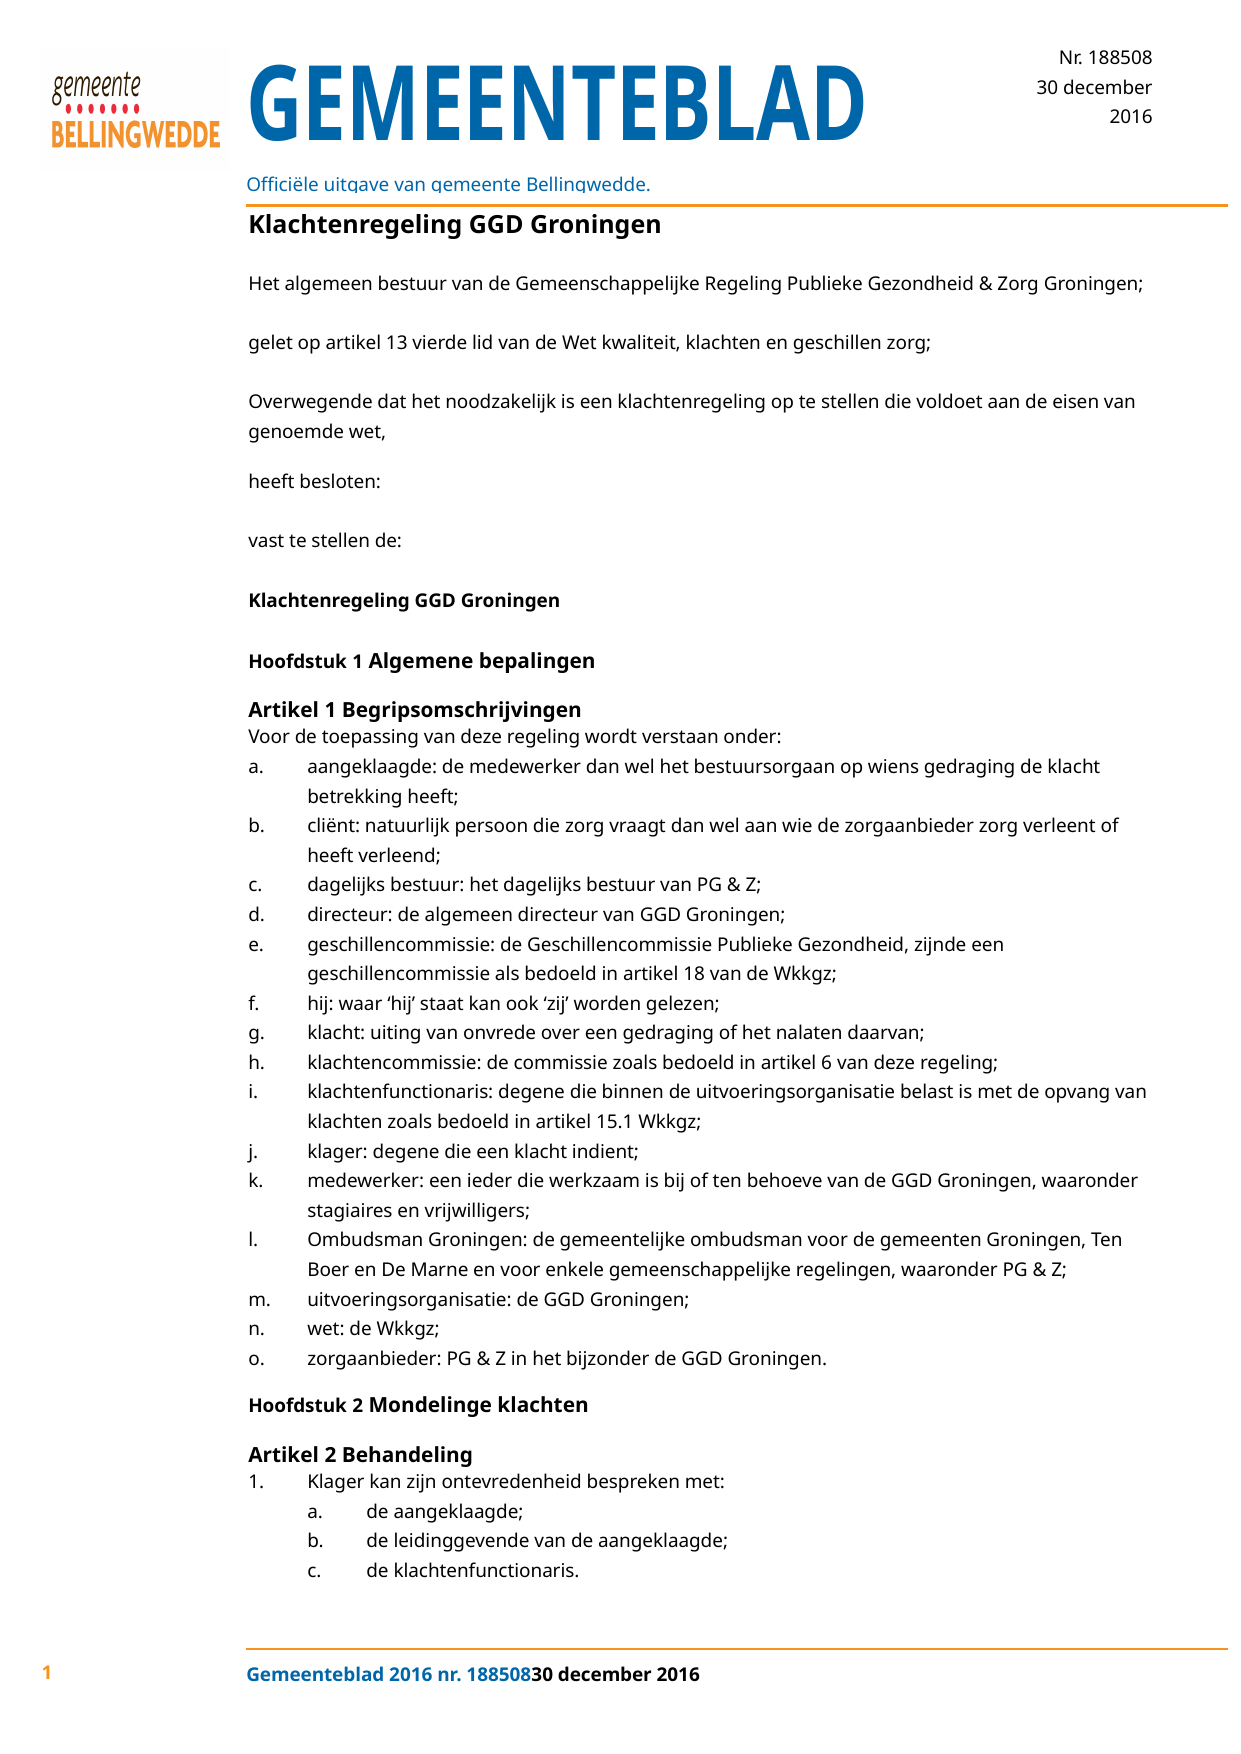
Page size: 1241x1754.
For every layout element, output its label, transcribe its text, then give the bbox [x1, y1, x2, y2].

list aangeklaagde: de medewerker dan wel het bestuursorgaan op wiens gedraging de klacht betrekking heeft; [248, 753, 1152, 809]
list zorgaanbieder: PG & Z in het bijzonder de GGD Groningen. [248, 1345, 1152, 1371]
text Voor de toepassing van deze regeling wordt verstaan onder: [248, 724, 1152, 749]
text Het algemeen bestuur van de Gemeenschappelijke Regeling Publieke Gezondheid & Zorg Groningen; [248, 270, 1152, 296]
list medewerker: een ieder die werkzaam is bij of ten behoeve van de GGD Groningen, waaronder stagiaires en vrijwilligers; [248, 1167, 1152, 1223]
text Klachtenregeling GGD Groningen [248, 207, 1152, 241]
list de aangeklaagde; [307, 1498, 1152, 1524]
list klachtenfunctionaris: degene die binnen de uitvoeringsorganisatie belast is met de opvang van klachten zoals bedoeld in artikel 15.1 Wkkgz; [248, 1079, 1152, 1134]
list directeur: de algemeen directeur van GGD Groningen; [248, 901, 1152, 927]
text Overwegende dat het noodzakelijk is een klachtenregeling op te stellen die voldoet aan de eisen van genoemde wet, [248, 389, 1152, 444]
list klachtencommissie: de commissie zoals bedoeld in artikel 6 van deze regeling; [248, 1049, 1152, 1075]
list de leidinggevende van de aangeklaagde; [307, 1527, 1152, 1553]
text Artikel 1 Begripsomschrijvingen [248, 695, 1152, 724]
list Klager kan zijn ontevredenheid bespreken met: [248, 1468, 1152, 1494]
text gelet op artikel 13 vierde lid van de Wet kwaliteit, klachten en geschillen zorg; [248, 329, 1152, 355]
list dagelijks bestuur: het dagelijks bestuur van PG & Z; [248, 872, 1152, 897]
text Hoofdstuk 1 Algemene bepalingen [248, 646, 1152, 674]
list hij: waar ‘hij’ staat kan ook ‘zij’ worden gelezen; [248, 990, 1152, 1016]
text vast te stellen de: [248, 528, 1152, 553]
list de klachtenfunctionaris. [307, 1557, 1152, 1583]
text Klachtenregeling GGD Groningen [248, 587, 1152, 613]
list wet: de Wkkgz; [248, 1315, 1152, 1341]
text heeft besloten: [248, 468, 1152, 494]
list cliënt: natuurlijk persoon die zorg vraagt dan wel aan wie de zorgaanbieder zorg verleent of heeft verleend; [248, 812, 1152, 868]
list klager: degene die een klacht indient; [248, 1138, 1152, 1164]
picture [41, 47, 231, 172]
list geschillencommissie: de Geschillencommissie Publieke Gezondheid, zijnde een geschillencommissie als bedoeld in artikel 18 van de Wkkgz; [248, 931, 1152, 986]
list Ombudsman Groningen: de gemeentelijke ombudsman voor de gemeenten Groningen, Ten Boer en De Marne en voor enkele gemeenschappelijke regelingen, waaronder PG & Z; [248, 1227, 1152, 1282]
list klacht: uiting van onvrede over een gedraging of het nalaten daarvan; [248, 1019, 1152, 1045]
text Hoofdstuk 2 Mondelinge klachten [248, 1391, 1152, 1419]
list uitvoeringsorganisatie: de GGD Groningen; [248, 1286, 1152, 1312]
text Artikel 2 Behandeling [248, 1440, 1152, 1468]
